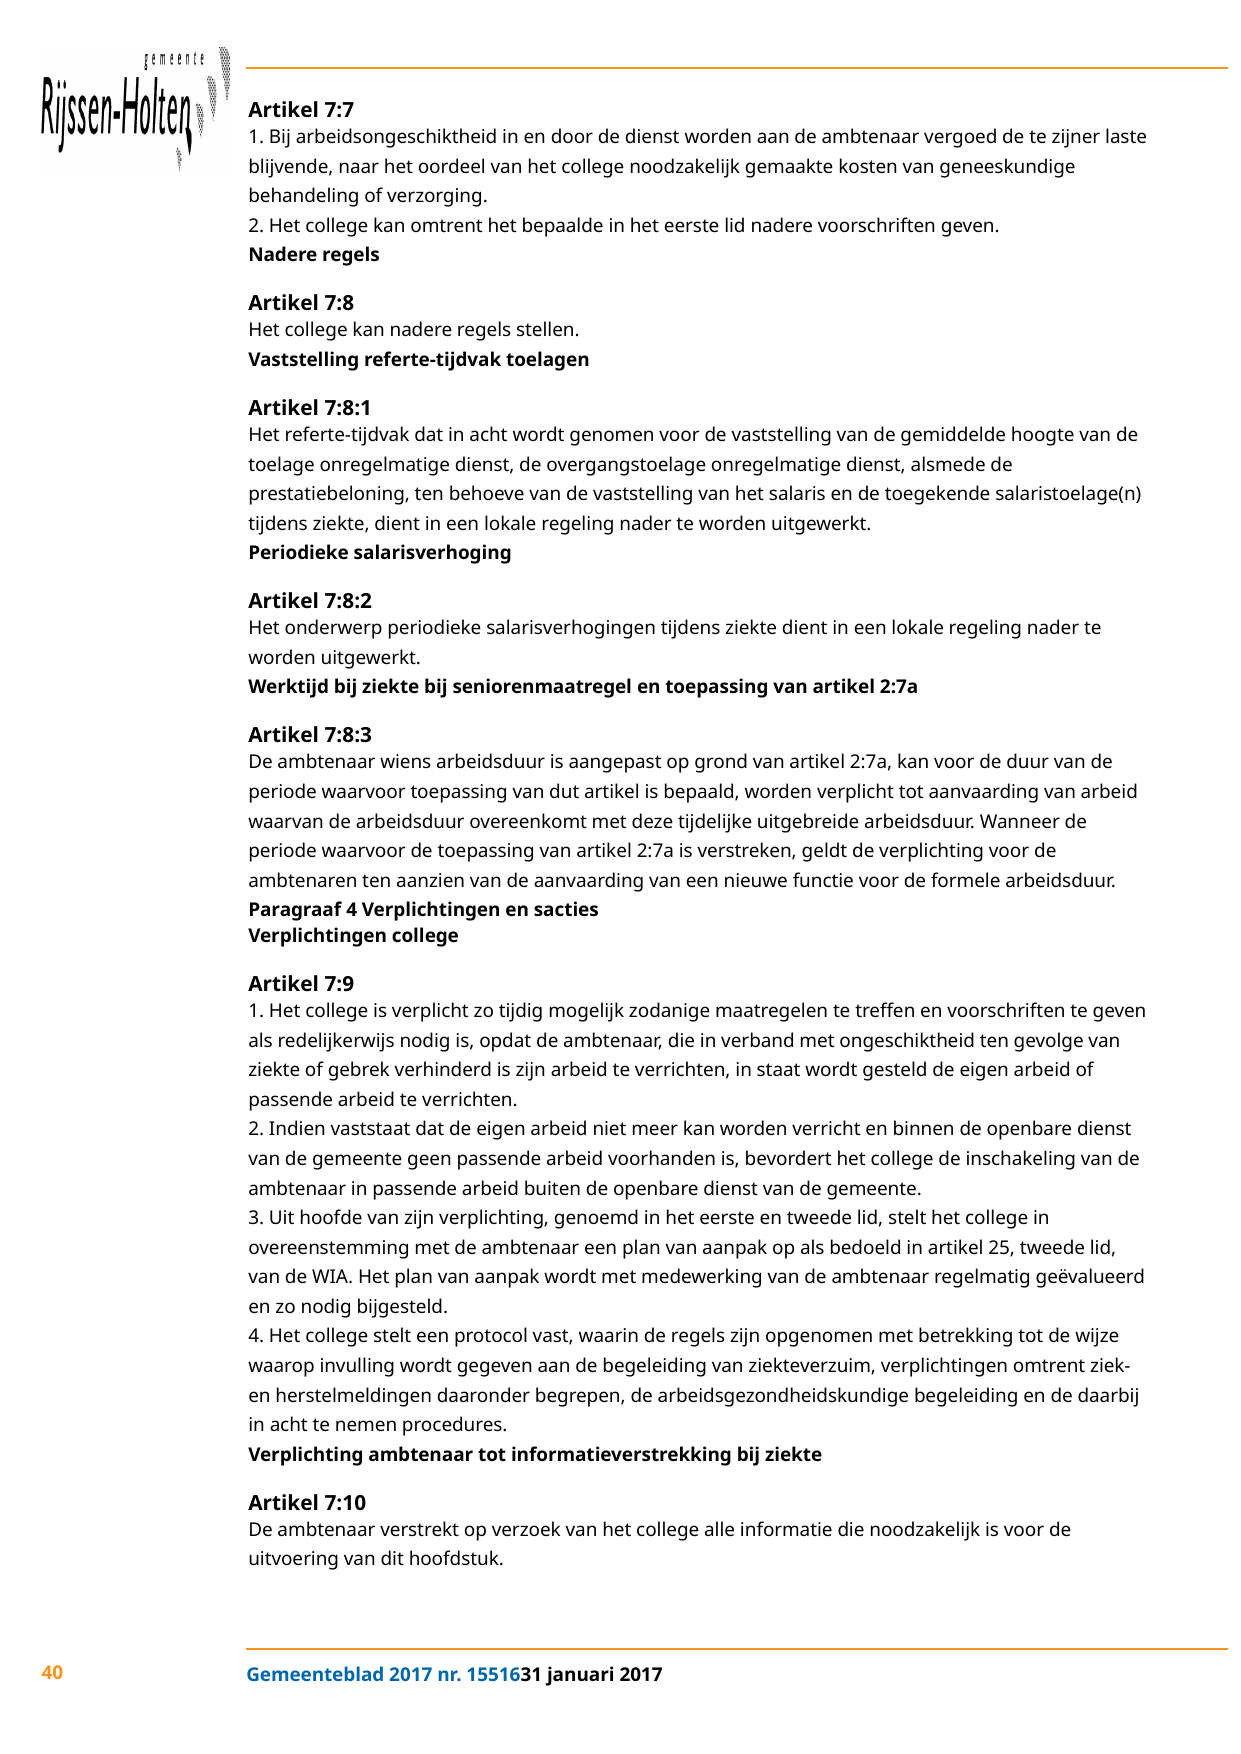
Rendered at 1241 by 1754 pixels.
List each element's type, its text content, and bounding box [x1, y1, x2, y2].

text Artikel 7:8:2 [248, 586, 1152, 614]
text Het college kan nadere regels stellen. [248, 317, 1152, 342]
text Artikel 7:8:1 [248, 393, 1152, 421]
text 1. Bij arbeidsongeschiktheid in en door de dienst worden aan de ambtenaar vergoed de te zijner laste blijvende, naar het oordeel van het college noodzakelijk gemaakte kosten van geneeskundige behandeling of verzorging. [248, 123, 1152, 208]
text De ambtenaar wiens arbeidsduur is aangepast op grond van artikel 2:7a, kan voor de duur van de periode waarvoor toepassing van dut artikel is bepaald, worden verplicht tot aanvaarding van arbeid waarvan de arbeidsduur overeenkomt met deze tijdelijke uitgebreide arbeidsduur. Wanneer de periode waarvoor de toepassing van artikel 2:7a is verstreken, geldt de verplichting voor de ambtenaren ten aanzien van de aanvaarding van een nieuwe functie voor de formele arbeidsduur. [248, 749, 1152, 893]
text 3. Uit hoofde van zijn verplichting, genoemd in het eerste en tweede lid, stelt het college in overeenstemming met de ambtenaar een plan van aanpak op als bedoeld in artikel 25, tweede lid, van de WIA. Het plan van aanpak wordt met medewerking van de ambtenaar regelmatig geëvalueerd en zo nodig bijgesteld. [248, 1204, 1152, 1319]
text 2. Indien vaststaat dat de eigen arbeid niet meer kan worden verricht en binnen de openbare dienst van de gemeente geen passende arbeid voorhanden is, bevordert het college de inschakeling van de ambtenaar in passende arbeid buiten de openbare dienst van de gemeente. [248, 1116, 1152, 1201]
text Het onderwerp periodieke salarisverhogingen tijdens ziekte dient in een lokale regeling nader te worden uitgewerkt. [248, 614, 1152, 670]
text Werktijd bij ziekte bij seniorenmaatregel en toepassing van artikel 2:7a [248, 674, 1152, 699]
text 4. Het college stelt een protocol vast, waarin de regels zijn opgenomen met betrekking tot de wijze waarop invulling wordt gegeven aan de begeleiding van ziekteverzuim, verplichtingen omtrent ziek- en herstelmeldingen daaronder begrepen, de arbeidsgezondheidskundige begeleiding en de daarbij in acht te nemen procedures. [248, 1323, 1152, 1437]
text Nadere regels [248, 242, 1152, 267]
text Verplichtingen college [248, 922, 1152, 948]
text Het referte-tijdvak dat in acht wordt genomen voor de vaststelling van de gemiddelde hoogte van de toelage onregelmatige dienst, de overgangstoelage onregelmatige dienst, alsmede de prestatiebeloning, ten behoeve van de vaststelling van het salaris en de toegekende salaristoelage(n) tijdens ziekte, dient in een lokale regeling nader te worden uitgewerkt. [248, 421, 1152, 536]
text De ambtenaar verstrekt op verzoek van het college alle informatie die noodzakelijk is voor de uitvoering van dit hoofdstuk. [248, 1516, 1152, 1571]
text Artikel 7:7 [248, 95, 1152, 123]
text 2. Het college kan omtrent het bepaalde in het eerste lid nadere voorschriften geven. [248, 212, 1152, 238]
text Artikel 7:9 [248, 969, 1152, 997]
text Vaststelling referte-tijdvak toelagen [248, 346, 1152, 372]
picture [41, 47, 231, 172]
text Artikel 7:10 [248, 1488, 1152, 1516]
text 1. Het college is verplicht zo tijdig mogelijk zodanige maatregelen te treffen en voorschriften te geven als redelijkerwijs nodig is, opdat de ambtenaar, die in verband met ongeschiktheid ten gevolge van ziekte of gebrek verhinderd is zijn arbeid te verrichten, in staat wordt gesteld de eigen arbeid of passende arbeid te verrichten. [248, 997, 1152, 1112]
text Verplichting ambtenaar tot informatieverstrekking bij ziekte [248, 1441, 1152, 1467]
text Periodieke salarisverhoging [248, 539, 1152, 565]
text Artikel 7:8 [248, 288, 1152, 317]
text Paragraaf 4 Verplichtingen en sacties [248, 897, 1152, 922]
text Artikel 7:8:3 [248, 720, 1152, 749]
